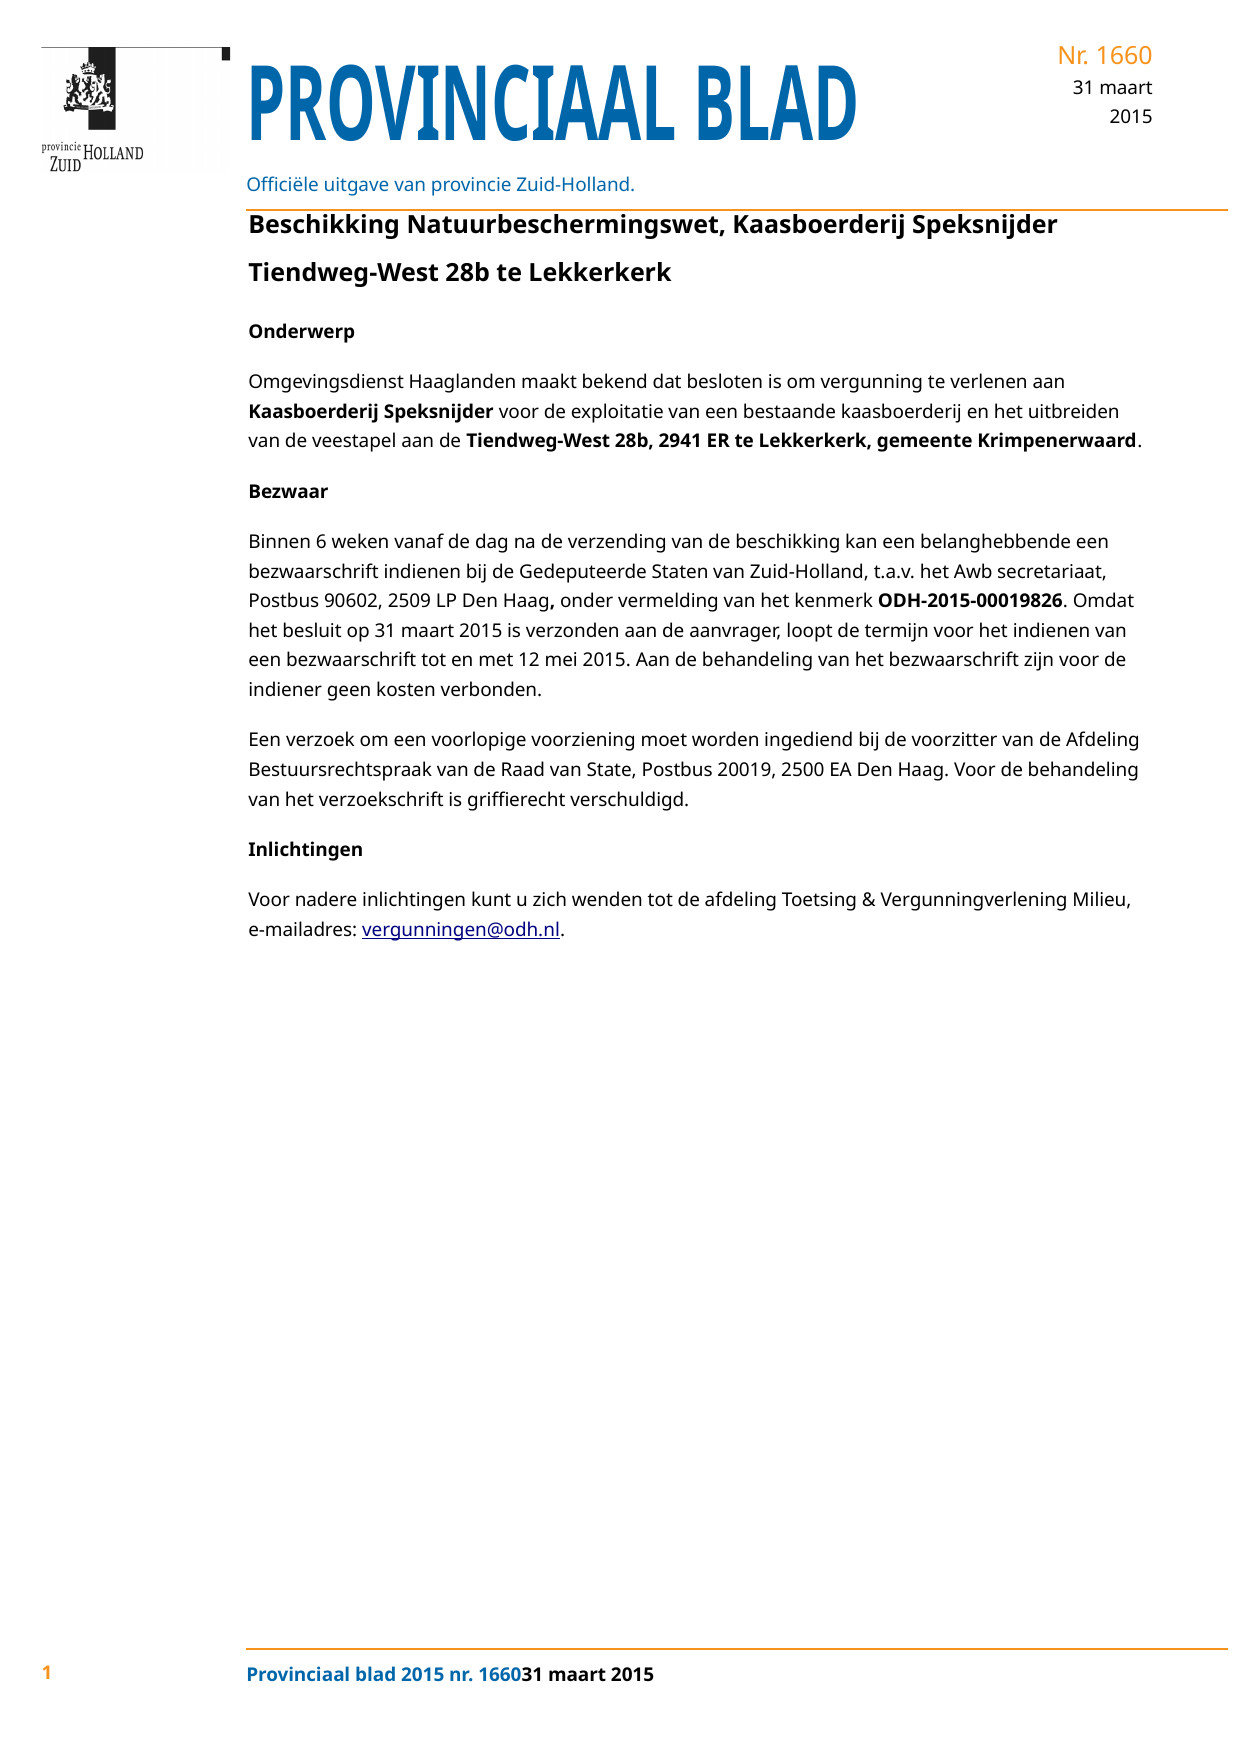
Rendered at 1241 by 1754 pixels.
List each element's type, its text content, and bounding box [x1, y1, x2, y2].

picture [41, 47, 231, 172]
text Een verzoek om een voorlopige voorziening moet worden ingediend bij de voorzitter van de Afdeling Bestuursrechtspraak van de Raad van State, Postbus 20019, 2500 EA Den Haag. Voor de behandeling van het verzoekschrift is griffierecht verschuldigd. [248, 727, 1152, 812]
text Inlichtingen [248, 836, 1152, 862]
text Beschikking Natuurbeschermingswet, Kaasboerderij Speksnijder Tiendweg-West 28b te Lekkerkerk [248, 211, 1152, 288]
text Binnen 6 weken vanaf de dag na de verzending van de beschikking kan een belanghebbende een bezwaarschrift indienen bij de Gedeputeerde Staten van Zuid-Holland, t.a.v. het Awb secretariaat, Postbus 90602, 2509 LP Den Haag, onder vermelding van het kenmerk ODH-2015-00019826. Omdat het besluit op 31 maart 2015 is verzonden aan de aanvrager, loopt de termijn voor het indienen van een bezwaarschrift tot en met 12 mei 2015. Aan de behandeling van het bezwaarschrift zijn voor de indiener geen kosten verbonden. [248, 528, 1152, 702]
text Onderwerp [248, 318, 1152, 344]
text Voor nadere inlichtingen kunt u zich wenden tot de afdeling Toetsing & Vergunningverlening Milieu, e-mailadres: vergunningen@odh.nl. [248, 887, 1152, 942]
text Omgevingsdienst Haaglanden maakt bekend dat besloten is om vergunning te verlenen aan Kaasboerderij Speksnijder voor de exploitatie van een bestaande kaasboerderij en het uitbreiden van de veestapel aan de Tiendweg-West 28b, 2941 ER te Lekkerkerk, gemeente Krimpenerwaard. [248, 368, 1152, 453]
text Bezwaar [248, 478, 1152, 504]
